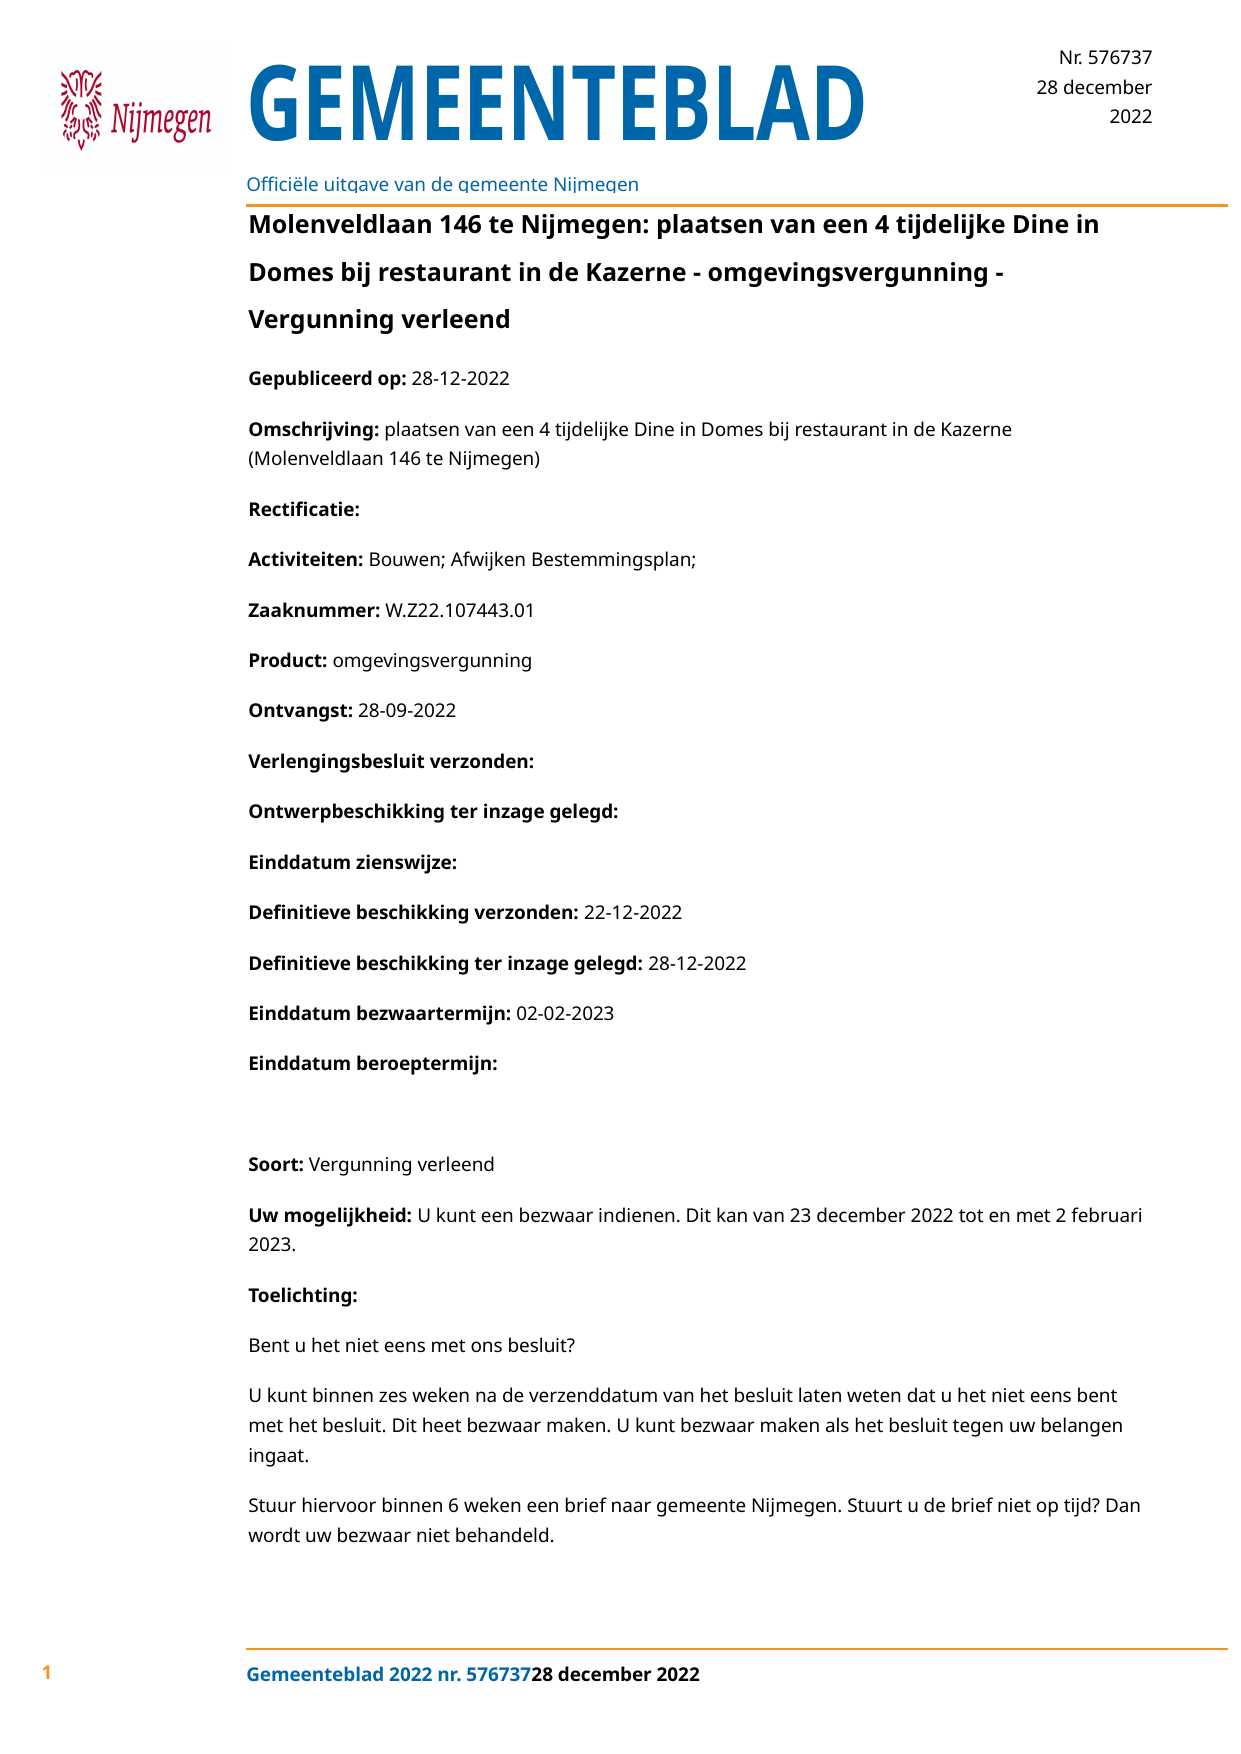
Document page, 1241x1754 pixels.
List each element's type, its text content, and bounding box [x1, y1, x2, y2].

text Einddatum zienswijze: [248, 849, 1152, 874]
text Verlengingsbesluit verzonden: [248, 748, 1152, 774]
picture [41, 47, 231, 172]
text Molenveldlaan 146 te Nijmegen: plaatsen van een 4 tijdelijke Dine in Domes bij restaurant in de Kazerne - omgevingsvergunning - Vergunning verleend [248, 207, 1152, 336]
text Definitieve beschikking verzonden: 22-12-2022 [248, 899, 1152, 925]
text Omschrijving: plaatsen van een 4 tijdelijke Dine in Domes bij restaurant in de Kazerne (Molenveldlaan 146 te Nijmegen) [248, 416, 1152, 471]
text Soort: Vergunning verleend [248, 1151, 1152, 1177]
text U kunt binnen zes weken na de verzenddatum van het besluit laten weten dat u het niet eens bent met het besluit. Dit heet bezwaar maken. U kunt bezwaar maken als het besluit tegen uw belangen ingaat. [248, 1383, 1152, 1467]
text Definitieve beschikking ter inzage gelegd: 28-12-2022 [248, 950, 1152, 975]
text Product: omgevingsvergunning [248, 647, 1152, 673]
text Stuur hiervoor binnen 6 weken een brief naar gemeente Nijmegen. Stuurt u de brief niet op tijd? Dan wordt uw bezwaar niet behandeld. [248, 1492, 1152, 1547]
text Ontvangst: 28-09-2022 [248, 698, 1152, 723]
text Activiteiten: Bouwen; Afwijken Bestemmingsplan; [248, 546, 1152, 572]
text Gepubliceerd op: 28-12-2022 [248, 366, 1152, 391]
text Einddatum bezwaartermijn: 02-02-2023 [248, 1000, 1152, 1026]
text Uw mogelijkheid: U kunt een bezwaar indienen. Dit kan van 23 december 2022 tot en met 2 februari 2023. [248, 1202, 1152, 1257]
text Ontwerpbeschikking ter inzage gelegd: [248, 798, 1152, 824]
text Toelichting: [248, 1282, 1152, 1307]
text Bent u het niet eens met ons besluit? [248, 1332, 1152, 1358]
text Einddatum beroeptermijn: [248, 1051, 1152, 1076]
text Zaaknummer: W.Z22.107443.01 [248, 597, 1152, 622]
text Rectificatie: [248, 496, 1152, 522]
